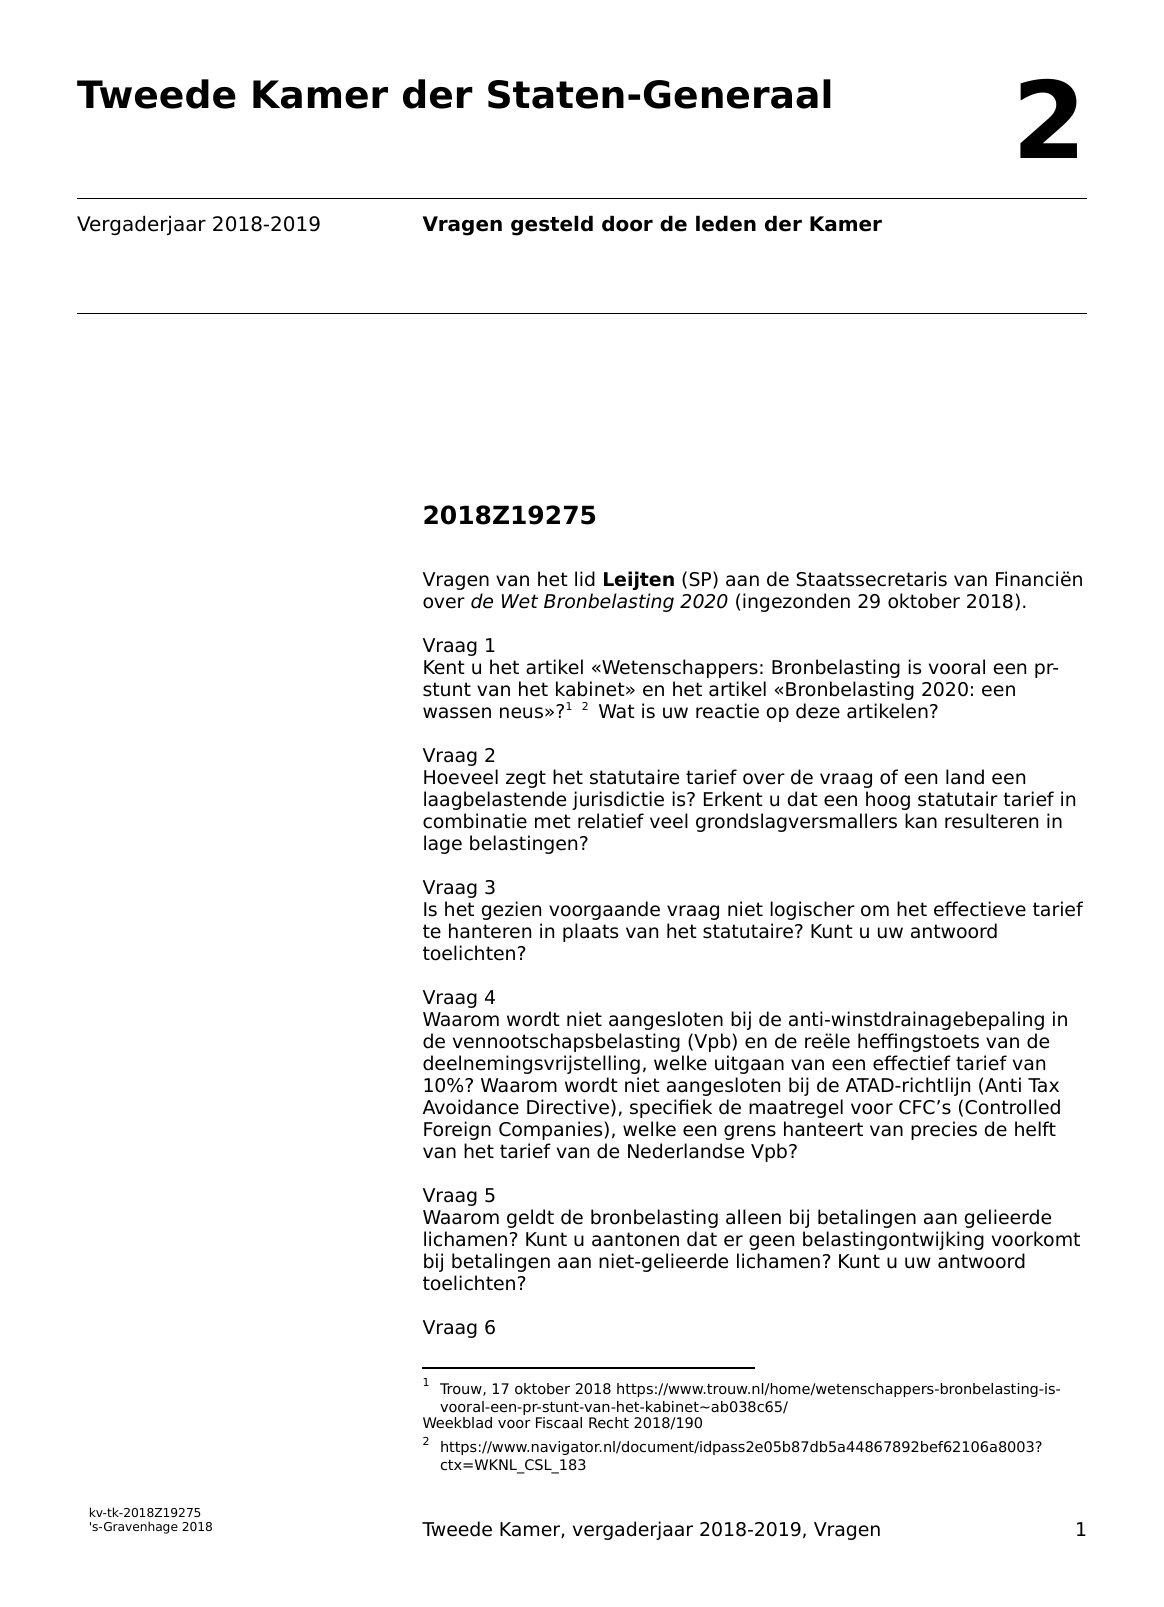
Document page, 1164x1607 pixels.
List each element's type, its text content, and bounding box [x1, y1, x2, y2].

text Vraag 6 [422, 1317, 1087, 1339]
text Kent u het artikel «Wetenschappers: Bronbelasting is vooral een pr-stunt van het kabinet» en het artikel «Bronbelasting 2020: een wassen neus»? Wat is uw reactie op deze artikelen? [422, 657, 1087, 723]
text Is het gezien voorgaande vraag niet logischer om het effectieve tarief te hanteren in plaats van het statutaire? Kunt u uw antwoord toelichten? [422, 899, 1087, 965]
text Vraag 1 [422, 635, 1087, 657]
text kv-tk-2018Z19275 [88, 1506, 323, 1520]
text Vraag 2 [422, 745, 1087, 767]
text 's-Gravenhage 2018 [88, 1520, 323, 1534]
text https://www.navigator.nl/document/idpass2e05b87db5a44867892bef62106a8003?ctx=WKNL_CSL_183 [422, 1435, 1087, 1474]
table_header Tweede Kamer der Staten-Generaal [77, 59, 886, 198]
text Trouw, 17 oktober 2018 https://www.trouw.nl/home/wetenschappers-bronbelasting-is-vooral-een-pr-stunt-van-het-kabinet~ab038c65/ [422, 1377, 1087, 1416]
text Waarom wordt niet aangesloten bij de anti-winstdrainagebepaling in de vennootschapsbelasting (Vpb) en de reële heffingstoets van de deelnemingsvrijstelling, welke uitgaan van een effectief tarief van 10%? Waarom wordt niet aangesloten bij de ATAD-richtlijn (Anti Tax Avoidance Directive), specifiek de maatregel voor CFC’s (Controlled Foreign Companies), welke een grens hanteert van precies de helft van het tarief van de Nederlandse Vpb? [422, 1009, 1087, 1163]
table_cell Vragen gesteld door de leden der Kamer [422, 199, 1087, 313]
text Weekblad voor Fiscaal Recht 2018/190 [422, 1416, 1087, 1432]
table_header 2 [886, 59, 1087, 198]
text Vraag 3 [422, 877, 1087, 899]
text 2018Z19275 [422, 501, 1087, 531]
text Vraag 4 [422, 987, 1087, 1009]
text Vragen van het lid Leijten (SP) aan de Staatssecretaris van Financiën over de Wet Bronbelasting 2020 (ingezonden 29 oktober 2018). [422, 569, 1087, 613]
text Vraag 5 [422, 1185, 1087, 1207]
text Hoeveel zegt het statutaire tarief over de vraag of een land een laagbelastende jurisdictie is? Erkent u dat een hoog statutair tarief in combinatie met relatief veel grondslagversmallers kan resulteren in lage belastingen? [422, 767, 1087, 855]
text Waarom geldt de bronbelasting alleen bij betalingen aan gelieerde lichamen? Kunt u aantonen dat er geen belastingontwijking voorkomt bij betalingen aan niet-gelieerde lichamen? Kunt u uw antwoord toelichten? [422, 1207, 1087, 1295]
table_cell Vergaderjaar 2018-2019 [77, 199, 422, 313]
